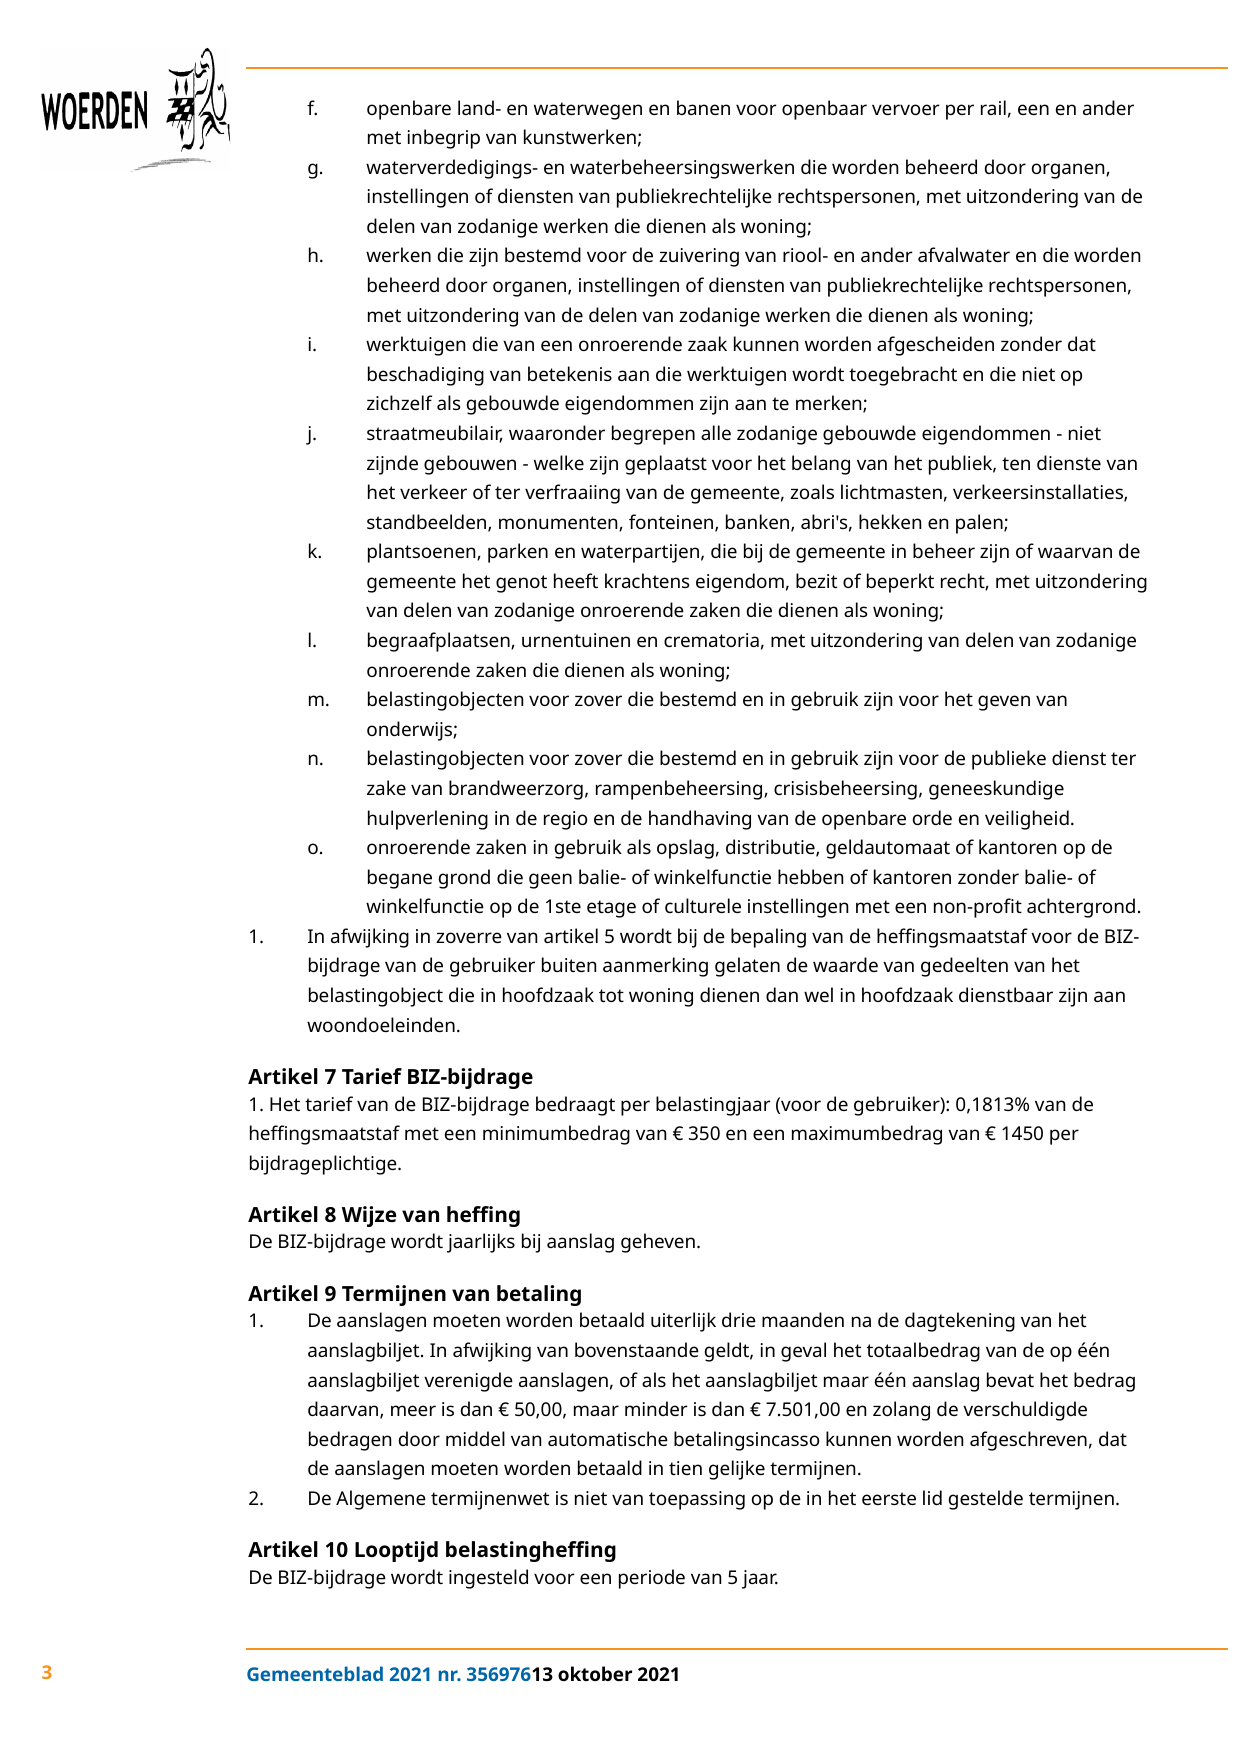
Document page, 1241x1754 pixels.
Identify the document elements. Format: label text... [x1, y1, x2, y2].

text 1. Het tarief van de BIZ-bijdrage bedraagt per belastingjaar (voor de gebruiker): 0,1813% van de heffingsmaatstaf met een minimumbedrag van € 350 en een maximumbedrag van € 1450 per bijdrageplichtige. [248, 1091, 1152, 1176]
list straatmeubilair, waaronder begrepen alle zodanige gebouwde eigendommen - niet zijnde gebouwen - welke zijn geplaatst voor het belang van het publiek, ten dienste van het verkeer of ter verfraaiing van de gemeente, zoals lichtmasten, verkeersinstallaties, standbeelden, monumenten, fonteinen, banken, abri's, hekken en palen; [307, 420, 1152, 535]
list openbare land- en waterwegen en banen voor openbaar vervoer per rail, een en ander met inbegrip van kunstwerken; [307, 95, 1152, 150]
picture [41, 47, 231, 172]
text De BIZ-bijdrage wordt jaarlijks bij aanslag geheven. [248, 1229, 1152, 1254]
list In afwijking in zoverre van artikel 5 wordt bij de bepaling van de heffingsmaatstaf voor de BIZ-bijdrage van de gebruiker buiten aanmerking gelaten de waarde van gedeelten van het belastingobject die in hoofdzaak tot woning dienen dan wel in hoofdzaak dienstbaar zijn aan woondoeleinden. [248, 923, 1152, 1038]
text Artikel 9 Termijnen van betaling [248, 1279, 1152, 1308]
list werktuigen die van een onroerende zaak kunnen worden afgescheiden zonder dat beschadiging van betekenis aan die werktuigen wordt toegebracht en die niet op zichzelf als gebouwde eigendommen zijn aan te merken; [307, 331, 1152, 416]
list belastingobjecten voor zover die bestemd en in gebruik zijn voor de publieke dienst ter zake van brandweerzorg, rampenbeheersing, crisisbeheersing, geneeskundige hulpverlening in de regio en de handhaving van de openbare orde en veiligheid. [307, 746, 1152, 831]
list begraafplaatsen, urnentuinen en crematoria, met uitzondering van delen van zodanige onroerende zaken die dienen als woning; [307, 627, 1152, 683]
list waterverdedigings- en waterbeheersingswerken die worden beheerd door organen, instellingen of diensten van publiekrechtelijke rechtspersonen, met uitzondering van de delen van zodanige werken die dienen als woning; [307, 154, 1152, 239]
text De BIZ-bijdrage wordt ingesteld voor een periode van 5 jaar. [248, 1564, 1152, 1590]
text Artikel 7 Tarief BIZ-bijdrage [248, 1062, 1152, 1091]
list plantsoenen, parken en waterpartijen, die bij de gemeente in beheer zijn of waarvan de gemeente het genot heeft krachtens eigendom, bezit of beperkt recht, met uitzondering van delen van zodanige onroerende zaken die dienen als woning; [307, 538, 1152, 623]
list belastingobjecten voor zover die bestemd en in gebruik zijn voor het geven van onderwijs; [307, 686, 1152, 742]
list De Algemene termijnenwet is niet van toepassing op de in het eerste lid gestelde termijnen. [248, 1485, 1152, 1511]
text Artikel 10 Looptijd belastingheffing [248, 1536, 1152, 1564]
list De aanslagen moeten worden betaald uiterlijk drie maanden na de dagtekening van het aanslagbiljet. In afwijking van bovenstaande geldt, in geval het totaalbedrag van de op één aanslagbiljet verenigde aanslagen, of als het aanslagbiljet maar één aanslag bevat het bedrag daarvan, meer is dan € 50,00, maar minder is dan € 7.501,00 en zolang de verschuldigde bedragen door middel van automatische betalingsincasso kunnen worden afgeschreven, dat de aanslagen moeten worden betaald in tien gelijke termijnen. [248, 1308, 1152, 1481]
list werken die zijn bestemd voor de zuivering van riool- en ander afvalwater en die worden beheerd door organen, instellingen of diensten van publiekrechtelijke rechtspersonen, met uitzondering van de delen van zodanige werken die dienen als woning; [307, 243, 1152, 328]
list onroerende zaken in gebruik als opslag, distributie, geldautomaat of kantoren op de begane grond die geen balie- of winkelfunctie hebben of kantoren zonder balie- of winkelfunctie op de 1ste etage of culturele instellingen met een non-profit achtergrond. [307, 834, 1152, 919]
text Artikel 8 Wijze van heffing [248, 1200, 1152, 1229]
